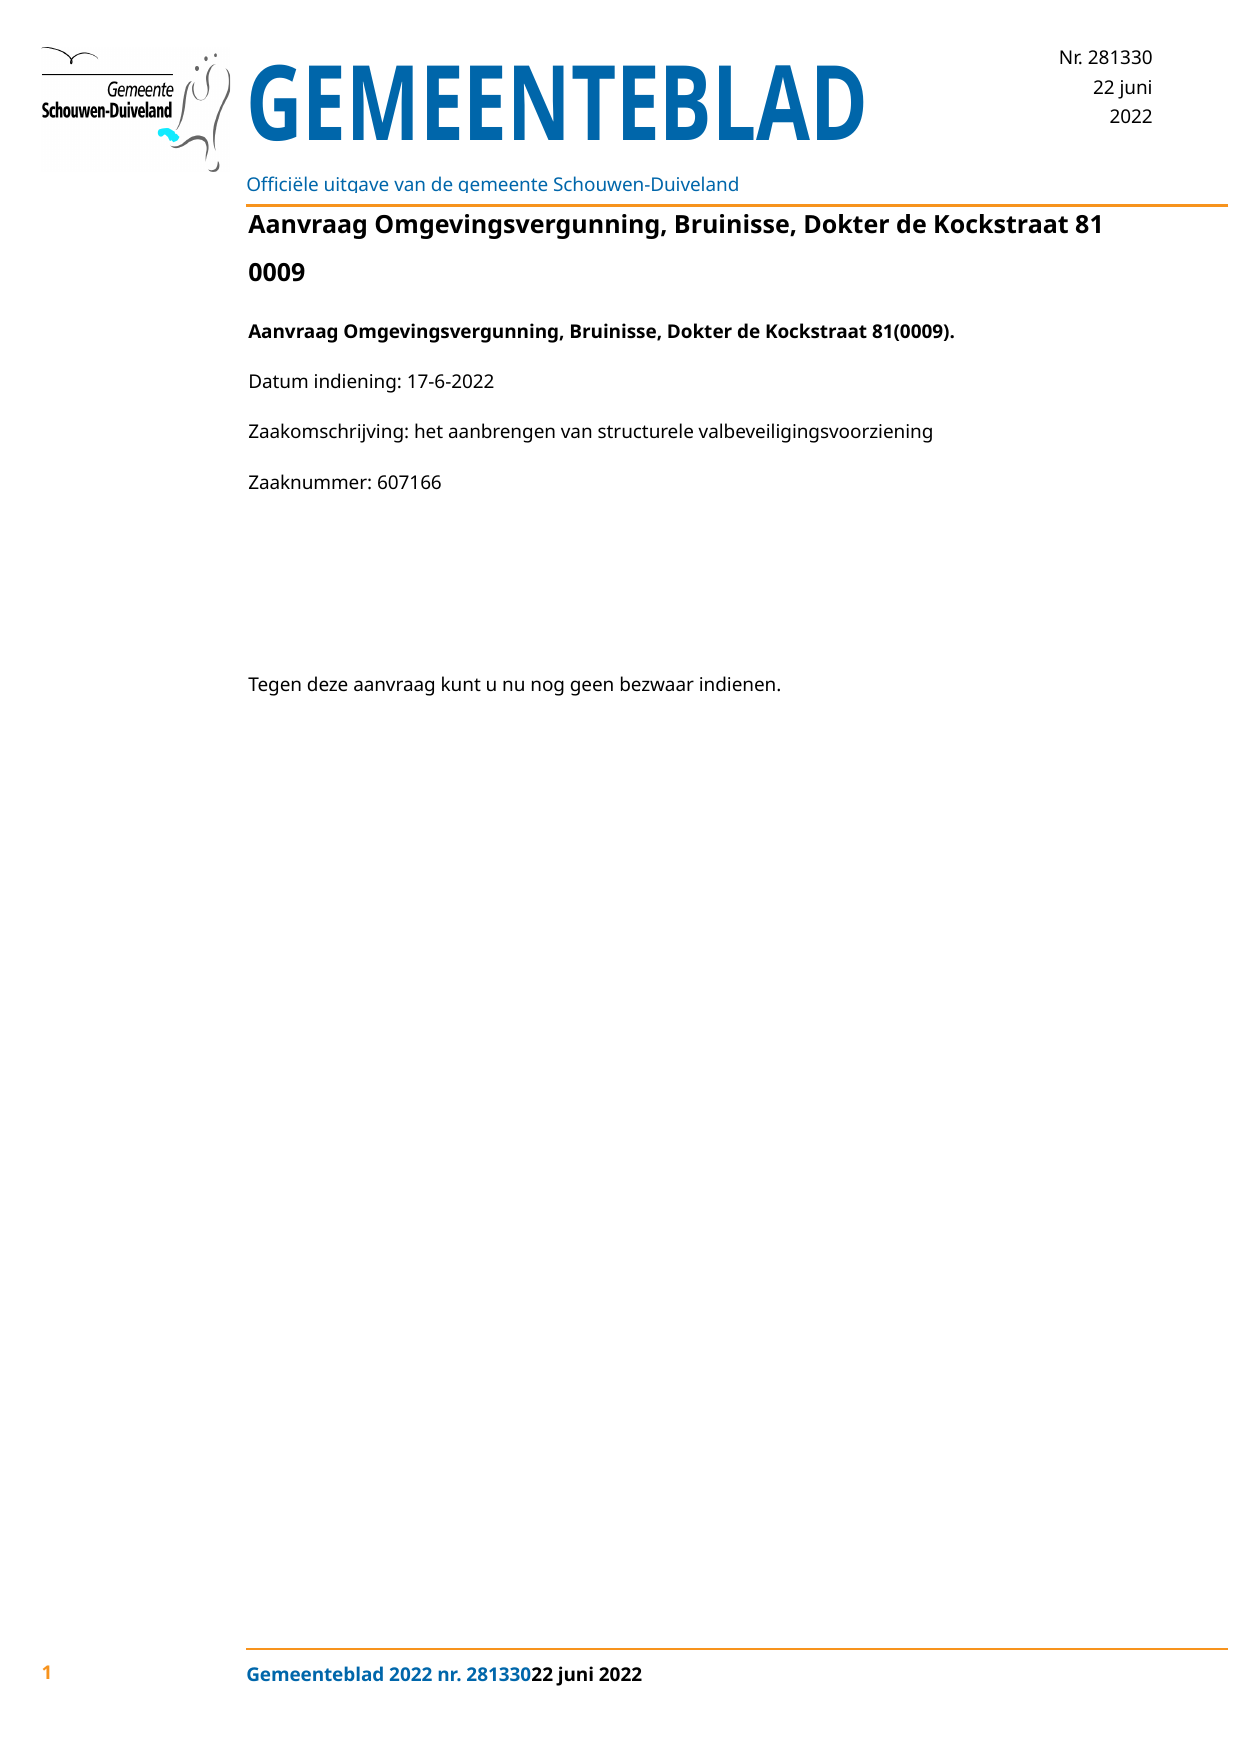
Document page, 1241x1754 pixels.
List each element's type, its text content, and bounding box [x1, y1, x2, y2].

text Tegen deze aanvraag kunt u nu nog geen bezwaar indienen. [248, 671, 1152, 697]
text Aanvraag Omgevingsvergunning, Bruinisse, Dokter de Kockstraat 81(0009). [248, 318, 1152, 344]
text Zaakomschrijving: het aanbrengen van structurele valbeveiligingsvoorziening [248, 419, 1152, 444]
text Zaaknummer: 607166 [248, 469, 1152, 495]
picture [41, 47, 231, 172]
text Datum indiening: 17-6-2022 [248, 368, 1152, 394]
text Aanvraag Omgevingsvergunning, Bruinisse, Dokter de Kockstraat 81 0009 [248, 207, 1152, 288]
